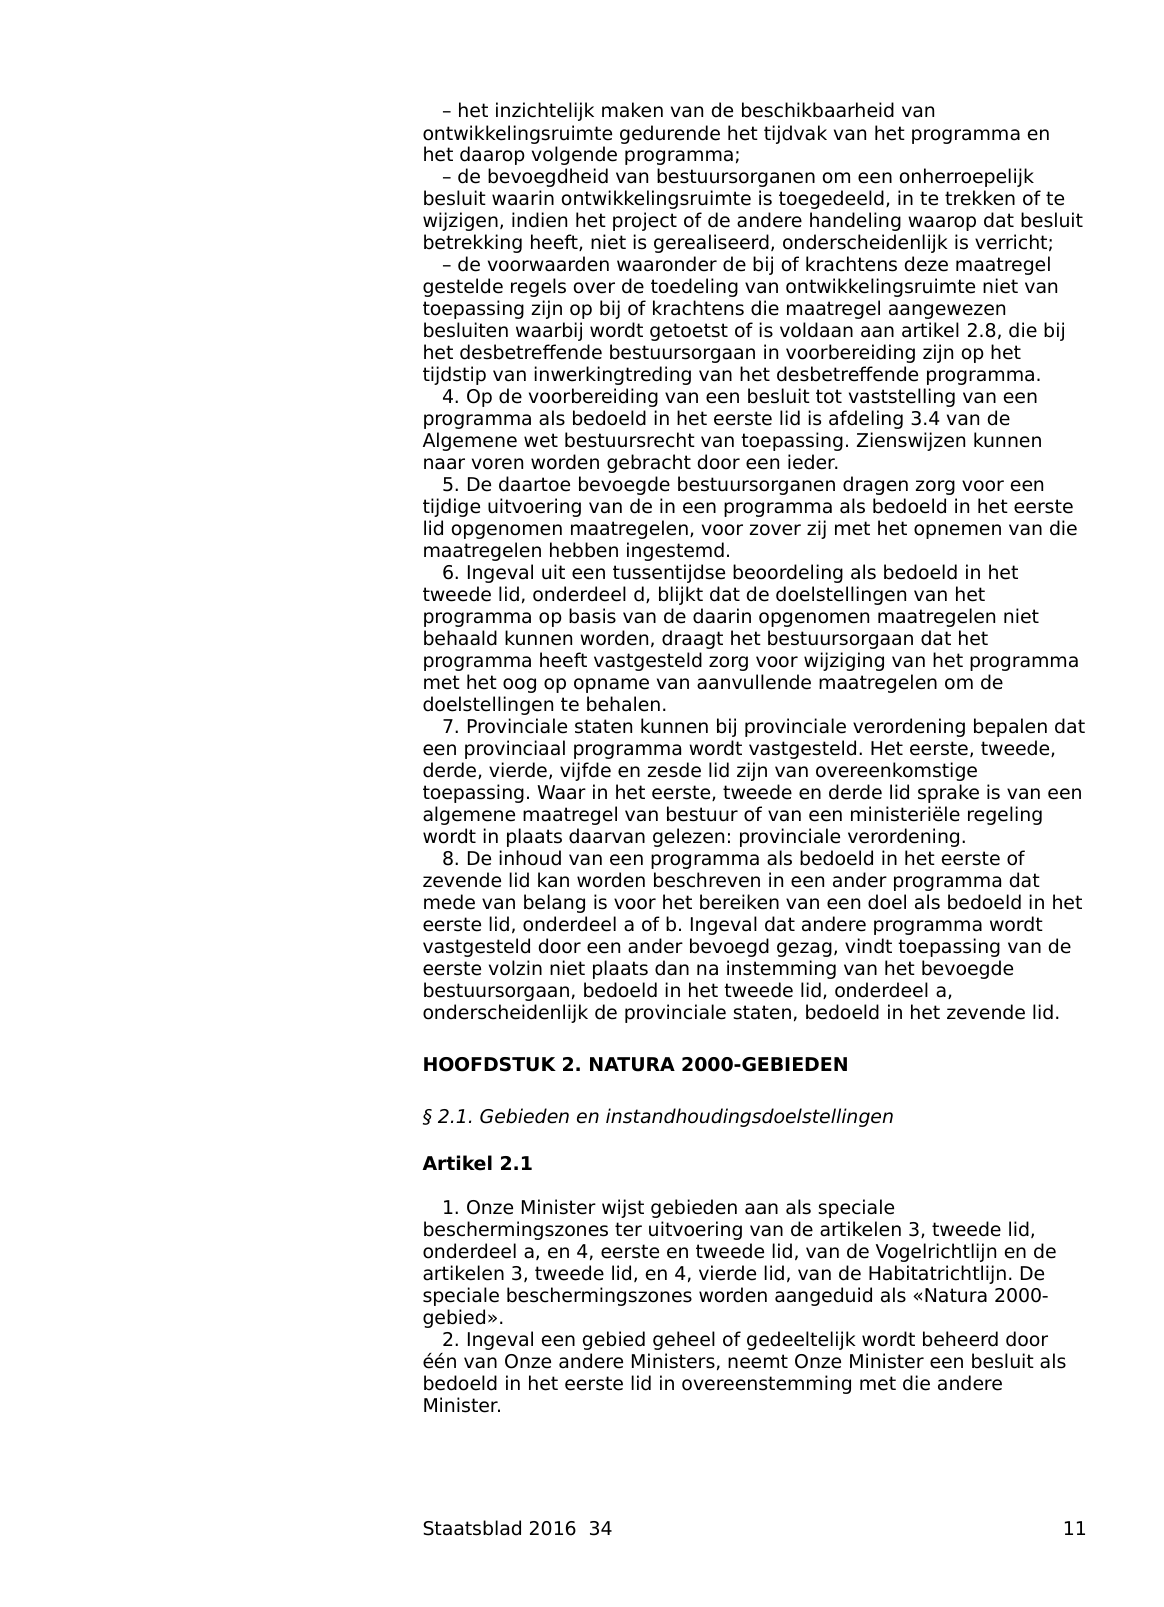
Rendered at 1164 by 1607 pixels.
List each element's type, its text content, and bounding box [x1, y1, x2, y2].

text 4. Op de voorbereiding van een besluit tot vaststelling van een programma als bedoeld in het eerste lid is afdeling 3.4 van de Algemene wet bestuursrecht van toepassing. Zienswijzen kunnen naar voren worden gebracht door een ieder. [422, 386, 1087, 474]
text – het inzichtelijk maken van de beschikbaarheid van ontwikkelingsruimte gedurende het tijdvak van het programma en het daarop volgende programma; [422, 100, 1087, 166]
text 2. Ingeval een gebied geheel of gedeeltelijk wordt beheerd door één van Onze andere Ministers, neemt Onze Minister een besluit als bedoeld in het eerste lid in overeenstemming met die andere Minister. [422, 1328, 1087, 1416]
text 1. Onze Minister wijst gebieden aan als speciale beschermingszones ter uitvoering van de artikelen 3, tweede lid, onderdeel a, en 4, eerste en tweede lid, van de Vogelrichtlijn en de artikelen 3, tweede lid, en 4, vierde lid, van de Habitatrichtlijn. De speciale beschermingszones worden aangeduid als «Natura 2000-gebied». [422, 1197, 1087, 1328]
subtitle Artikel 2.1 [422, 1152, 1087, 1174]
text 5. De daartoe bevoegde bestuursorganen dragen zorg voor een tijdige uitvoering van de in een programma als bedoeld in het eerste lid opgenomen maatregelen, voor zover zij met het opnemen van die maatregelen hebben ingestemd. [422, 474, 1087, 562]
text – de bevoegdheid van bestuursorganen om een onherroepelijk besluit waarin ontwikkelingsruimte is toegedeeld, in te trekken of te wijzigen, indien het project of de andere handeling waarop dat besluit betrekking heeft, niet is gerealiseerd, onderscheidenlijk is verricht; [422, 166, 1087, 254]
subtitle § 2.1. Gebieden en instandhoudingsdoelstellingen [422, 1106, 1087, 1127]
text 6. Ingeval uit een tussentijdse beoordeling als bedoeld in het tweede lid, onderdeel d, blijkt dat de doelstellingen van het programma op basis van de daarin opgenomen maatregelen niet behaald kunnen worden, draagt het bestuursorgaan dat het programma heeft vastgesteld zorg voor wijziging van het programma met het oog op opname van aanvullende maatregelen om de doelstellingen te behalen. [422, 562, 1087, 716]
text 7. Provinciale staten kunnen bij provinciale verordening bepalen dat een provinciaal programma wordt vastgesteld. Het eerste, tweede, derde, vierde, vijfde en zesde lid zijn van overeenkomstige toepassing. Waar in het eerste, tweede en derde lid sprake is van een algemene maatregel van bestuur of van een ministeriële regeling wordt in plaats daarvan gelezen: provinciale verordening. [422, 716, 1087, 848]
text – de voorwaarden waaronder de bij of krachtens deze maatregel gestelde regels over de toedeling van ontwikkelingsruimte niet van toepassing zijn op bij of krachtens die maatregel aangewezen besluiten waarbij wordt getoetst of is voldaan aan artikel 2.8, die bij het desbetreffende bestuursorgaan in voorbereiding zijn op het tijdstip van inwerkingtreding van het desbetreffende programma. [422, 254, 1087, 386]
text 8. De inhoud van een programma als bedoeld in het eerste of zevende lid kan worden beschreven in een ander programma dat mede van belang is voor het bereiken van een doel als bedoeld in het eerste lid, onderdeel a of b. Ingeval dat andere programma wordt vastgesteld door een ander bevoegd gezag, vindt toepassing van de eerste volzin niet plaats dan na instemming van het bevoegde bestuursorgaan, bedoeld in het tweede lid, onderdeel a, onderscheidenlijk de provinciale staten, bedoeld in het zevende lid. [422, 848, 1087, 1023]
subtitle HOOFDSTUK 2. NATURA 2000-GEBIEDEN [422, 1053, 1087, 1076]
